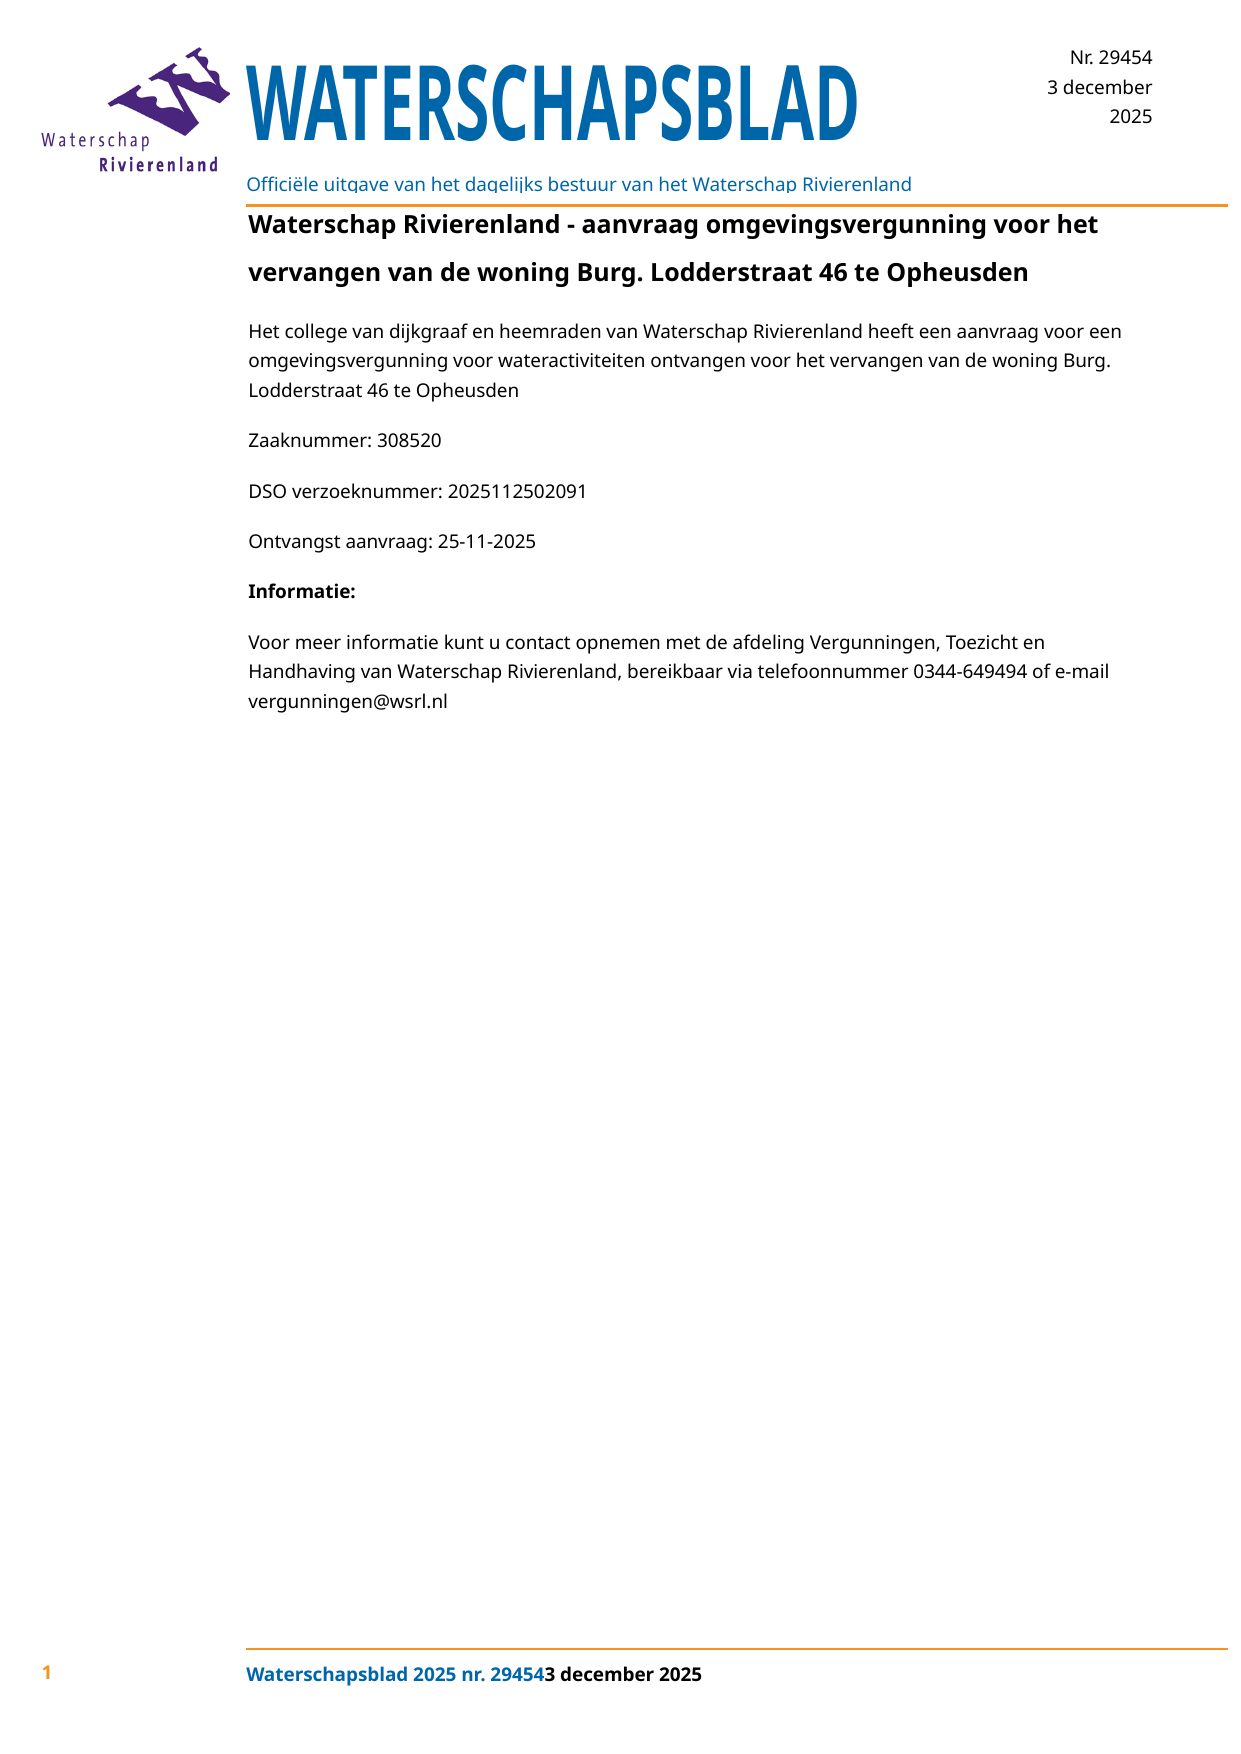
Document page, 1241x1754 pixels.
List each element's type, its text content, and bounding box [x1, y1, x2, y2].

text Voor meer informatie kunt u contact opnemen met de afdeling Vergunningen, Toezicht en Handhaving van Waterschap Rivierenland, bereikbaar via telefoonnummer 0344-649494 of e-mail vergunningen@wsrl.nl [248, 629, 1152, 714]
text Waterschap Rivierenland - aanvraag omgevingsvergunning voor het vervangen van de woning Burg. Lodderstraat 46 te Opheusden [248, 207, 1152, 288]
text Zaaknummer: 308520 [248, 427, 1152, 453]
text Ontvangst aanvraag: 25-11-2025 [248, 528, 1152, 554]
picture [41, 47, 231, 172]
text Informatie: [248, 579, 1152, 604]
text DSO verzoeknummer: 2025112502091 [248, 478, 1152, 504]
text Het college van dijkgraaf en heemraden van Waterschap Rivierenland heeft een aanvraag voor een omgevingsvergunning voor wateractiviteiten ontvangen voor het vervangen van de woning Burg. Lodderstraat 46 te Opheusden [248, 318, 1152, 403]
